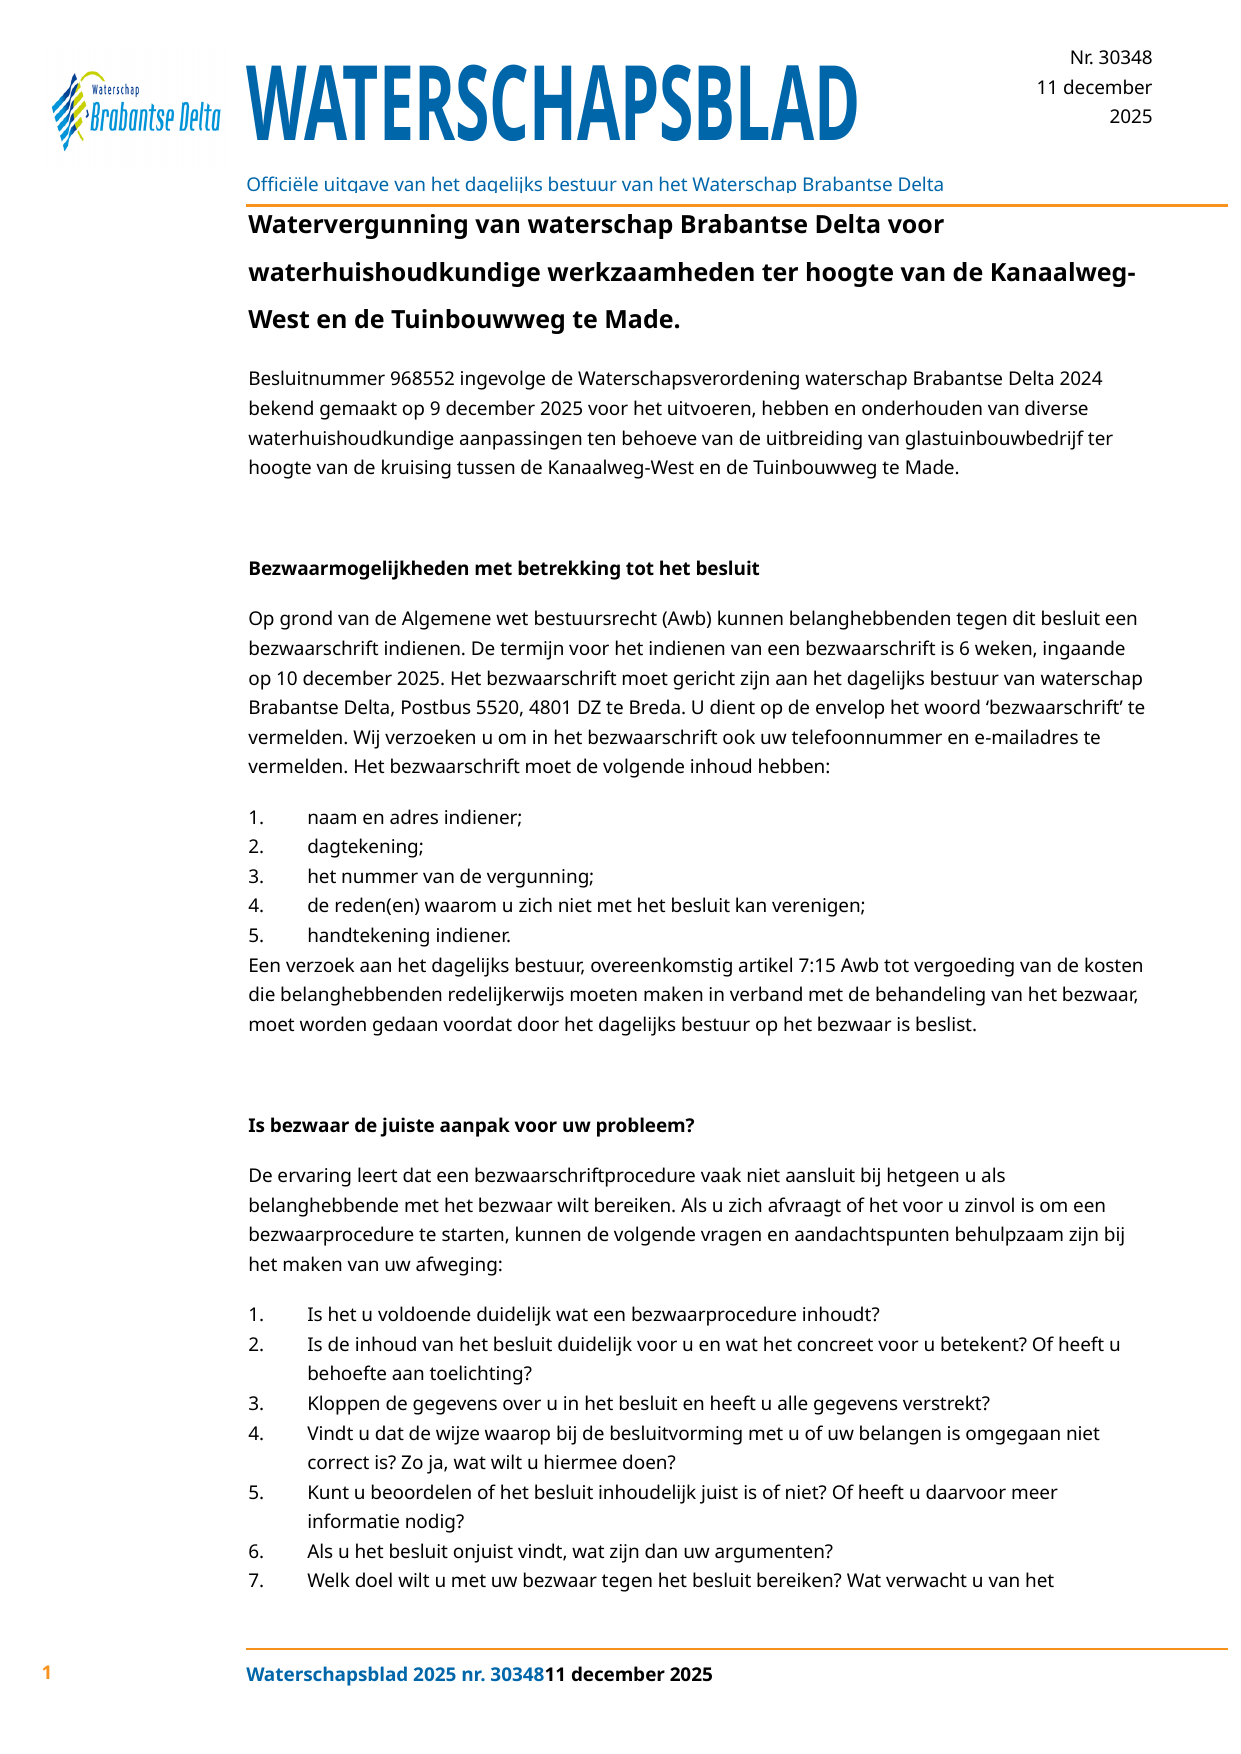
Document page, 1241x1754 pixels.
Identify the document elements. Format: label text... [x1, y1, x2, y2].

text Watervergunning van waterschap Brabantse Delta voor waterhuishoudkundige werkzaamheden ter hoogte van de Kanaalweg-West en de Tuinbouwweg te Made. [248, 207, 1152, 336]
list Is het u voldoende duidelijk wat een bezwaarprocedure inhoudt? [248, 1301, 1152, 1327]
list het nummer van de vergunning; [248, 863, 1152, 889]
text Is bezwaar de juiste aanpak voor uw probleem? [248, 1112, 1152, 1137]
text Op grond van de Algemene wet bestuursrecht (Awb) kunnen belanghebbenden tegen dit besluit een bezwaarschrift indienen. De termijn voor het indienen van een bezwaarschrift is 6 weken, ingaande op 10 december 2025. Het bezwaarschrift moet gericht zijn aan het dagelijks bestuur van waterschap Brabantse Delta, Postbus 5520, 4801 DZ te Breda. U dient op de envelop het woord ‘bezwaarschrift’ te vermelden. Wij verzoeken u om in het bezwaarschrift ook uw telefoonnummer en e‑mailadres te vermelden. Het bezwaarschrift moet de volgende inhoud hebben: [248, 606, 1152, 779]
list Kloppen de gegevens over u in het besluit en heeft u alle gegevens verstrekt? [248, 1390, 1152, 1416]
list Welk doel wilt u met uw bezwaar tegen het besluit bereiken? Wat verwacht u van het [248, 1568, 1152, 1593]
list Kunt u beoordelen of het besluit inhoudelijk juist is of niet? Of heeft u daarvoor meer informatie nodig? [248, 1479, 1152, 1534]
text De ervaring leert dat een bezwaarschriftprocedure vaak niet aansluit bij hetgeen u als belanghebbende met het bezwaar wilt bereiken. Als u zich afvraagt of het voor u zinvol is om een bezwaarprocedure te starten, kunnen de volgende vragen en aandachtspunten behulpzaam zijn bij het maken van uw afweging: [248, 1162, 1152, 1277]
text Besluitnummer 968552 ingevolge de Waterschapsverordening waterschap Brabantse Delta 2024 bekend gemaakt op 9 december 2025 voor het uitvoeren, hebben en onderhouden van diverse waterhuishoudkundige aanpassingen ten behoeve van de uitbreiding van glastuinbouwbedrijf ter hoogte van de kruising tussen de Kanaalweg-West en de Tuinbouwweg te Made. [248, 366, 1152, 480]
list Is de inhoud van het besluit duidelijk voor u en wat het concreet voor u betekent? Of heeft u behoefte aan toelichting? [248, 1331, 1152, 1386]
text Een verzoek aan het dagelijks bestuur, overeenkomstig artikel 7:15 Awb tot vergoeding van de kosten die belanghebbenden redelijkerwijs moeten maken in verband met de behandeling van het bezwaar, moet worden gedaan voordat door het dagelijks bestuur op het bezwaar is beslist. [248, 952, 1152, 1037]
list dagtekening; [248, 833, 1152, 859]
picture [41, 47, 231, 172]
list handtekening indiener. [248, 922, 1152, 948]
list Vindt u dat de wijze waarop bij de besluitvorming met u of uw belangen is omgegaan niet correct is? Zo ja, wat wilt u hiermee doen? [248, 1420, 1152, 1475]
list de reden(en) waarom u zich niet met het besluit kan verenigen; [248, 893, 1152, 918]
text Bezwaarmogelijkheden met betrekking tot het besluit [248, 555, 1152, 581]
list naam en adres indiener; [248, 804, 1152, 829]
list Als u het besluit onjuist vindt, wat zijn dan uw argumenten? [248, 1538, 1152, 1564]
